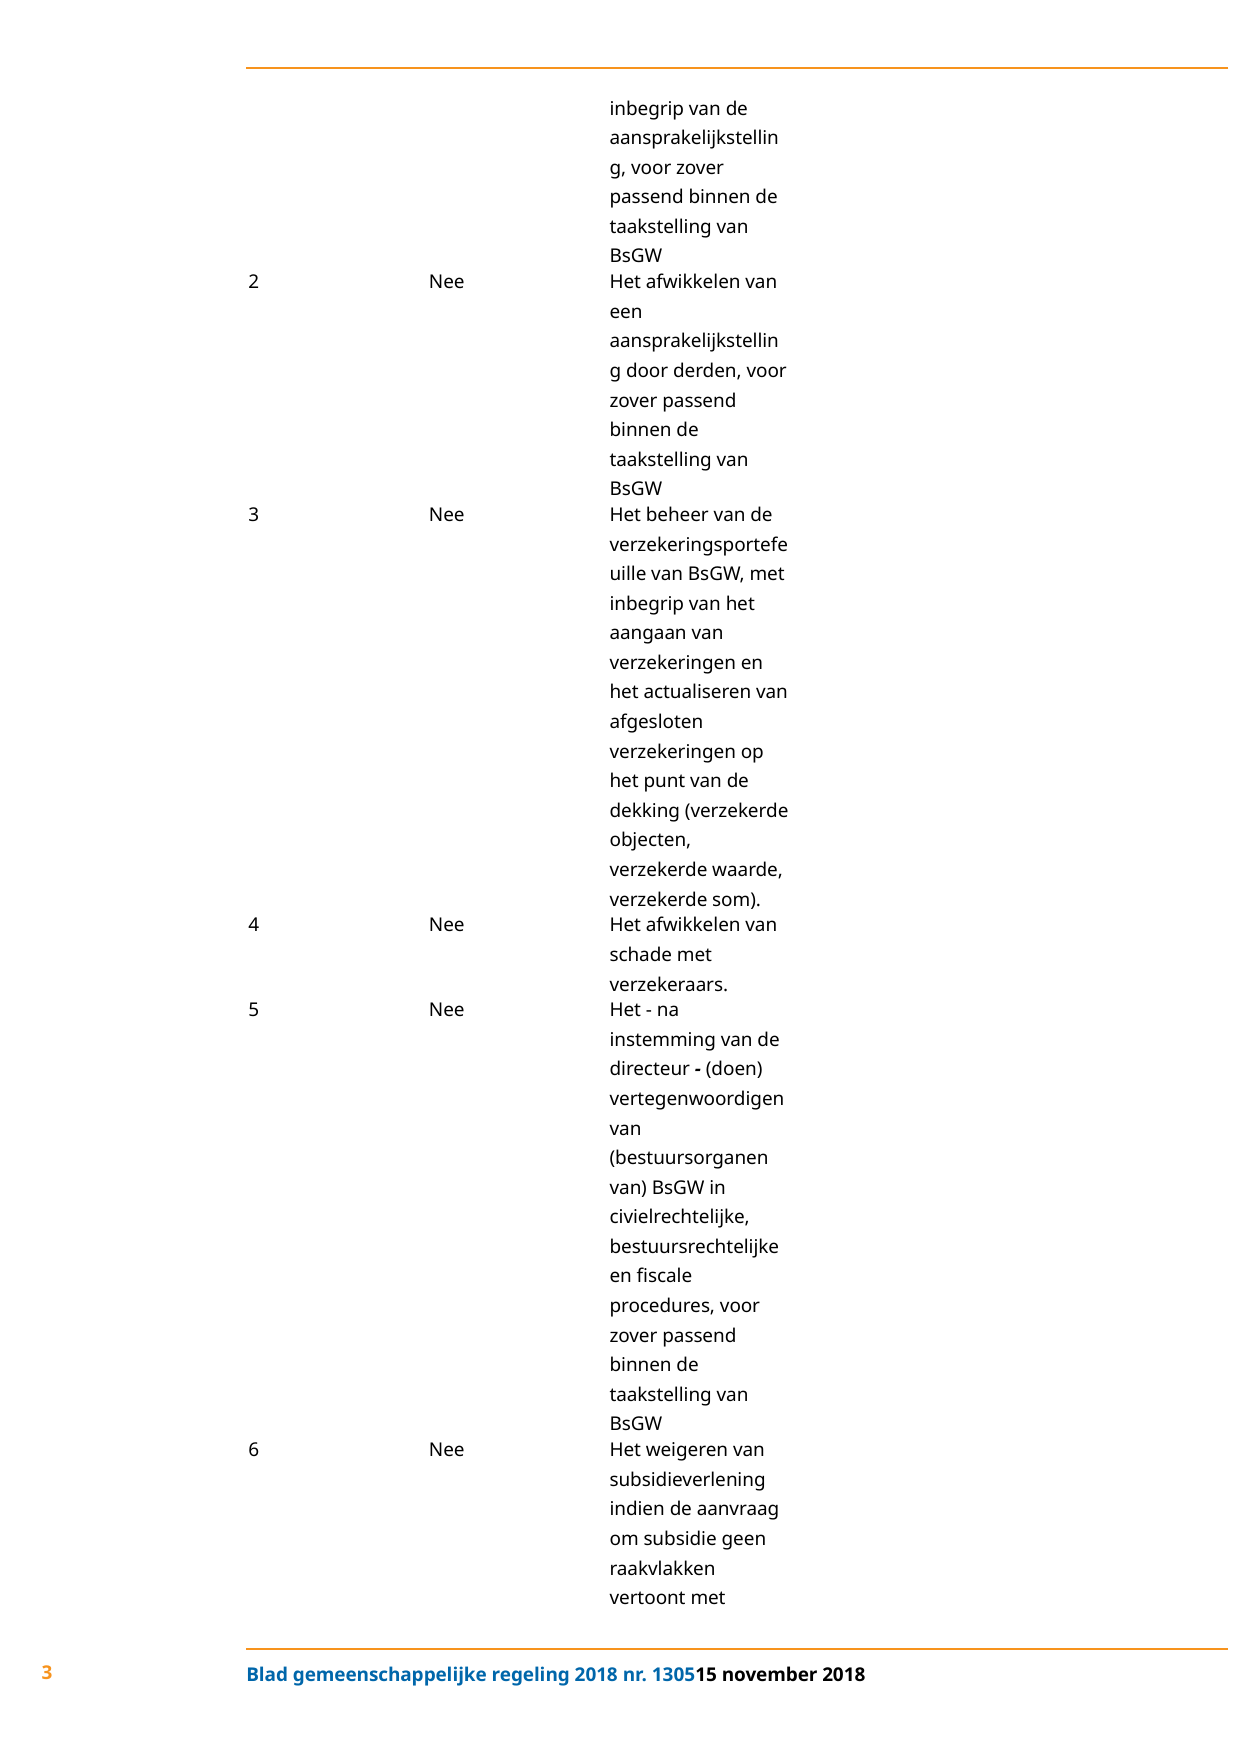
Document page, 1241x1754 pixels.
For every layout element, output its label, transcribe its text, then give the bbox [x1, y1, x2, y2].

table_cell Het - na instemming van de directeur - (doen) vertegenwoordigen van (bestuursorganen van) BsGW in civielrechtelijke, bestuursrechtelijke en fiscale procedures, voor zover passend binnen de taakstelling van BsGW [609, 996, 790, 1436]
table_cell Nee [429, 996, 609, 1436]
table_cell Nee [429, 269, 609, 501]
table_cell inbegrip van de aansprakelijkstelling, voor zover passend binnen de taakstelling van BsGW [609, 95, 790, 268]
picture [41, 47, 231, 172]
table_cell [429, 95, 609, 268]
table_cell Het afwikkelen van een aansprakelijkstelling door derden, voor zover passend binnen de taakstelling van BsGW [609, 269, 790, 501]
table_cell 2 [248, 269, 429, 501]
table_cell 6 [248, 1436, 429, 1610]
table_cell 4 [248, 912, 429, 996]
table_cell [248, 95, 429, 268]
table_cell Nee [429, 1436, 609, 1610]
table_cell Het weigeren van subsidieverlening indien de aanvraag om subsidie geen raakvlakken vertoont met [609, 1436, 790, 1610]
table_cell Nee [429, 501, 609, 912]
table_cell Het afwikkelen van schade met verzekeraars. [609, 912, 790, 996]
table_cell Het beheer van de verzekeringsportefeuille van BsGW, met inbegrip van het aangaan van verzekeringen en het actualiseren van afgesloten verzekeringen op het punt van de dekking (verzekerde objecten, verzekerde waarde, verzekerde som). [609, 501, 790, 912]
table_cell 3 [248, 501, 429, 912]
table_cell Nee [429, 912, 609, 996]
table_cell 5 [248, 996, 429, 1436]
